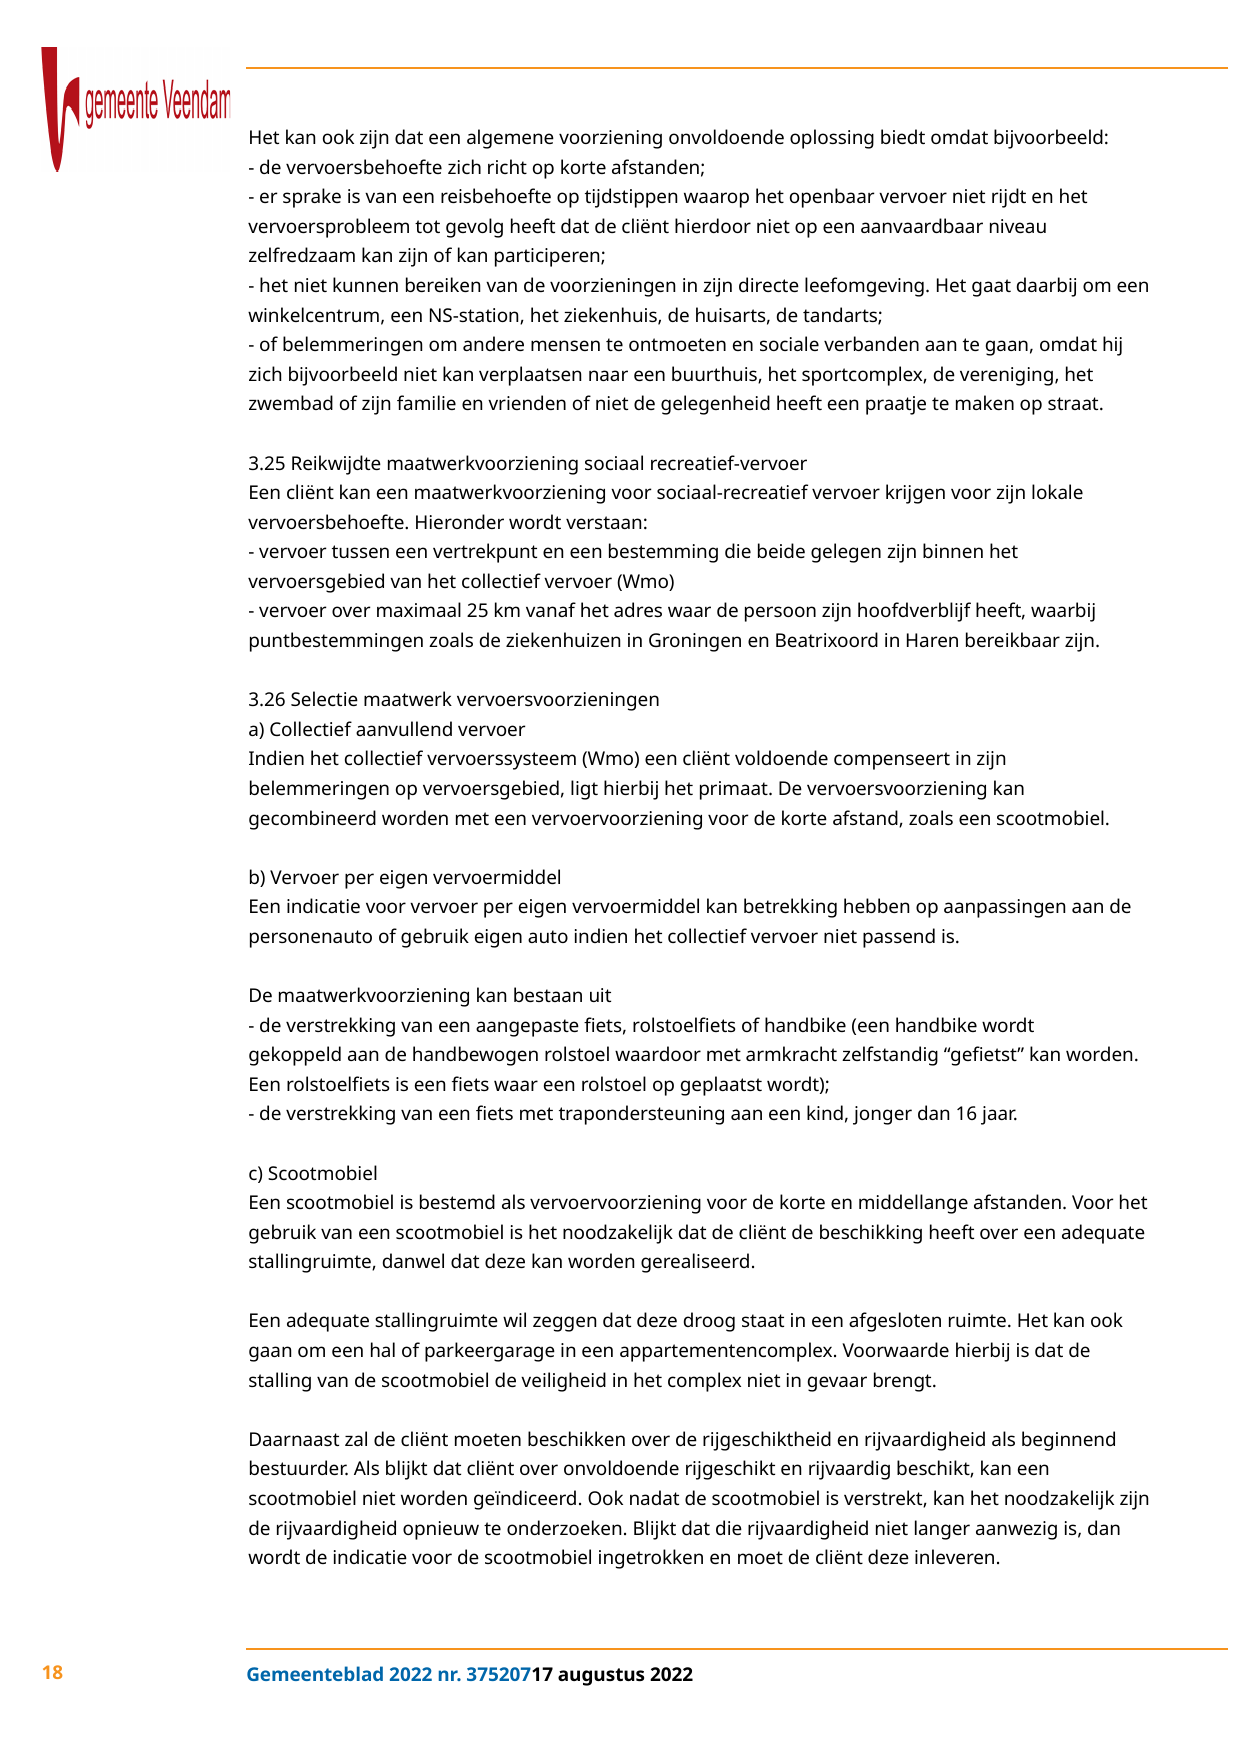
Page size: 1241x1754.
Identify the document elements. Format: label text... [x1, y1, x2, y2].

text b) Vervoer per eigen vervoermiddel [248, 864, 1152, 890]
text - vervoer tussen een vertrekpunt en een bestemming die beide gelegen zijn binnen het vervoersgebied van het collectief vervoer (Wmo) [248, 538, 1152, 594]
text Daarnaast zal de cliënt moeten beschikken over de rijgeschiktheid en rijvaardigheid als beginnend bestuurder. Als blijkt dat cliënt over onvoldoende rijgeschikt en rijvaardig beschikt, kan een scootmobiel niet worden geïndiceerd. Ook nadat de scootmobiel is verstrekt, kan het noodzakelijk zijn de rijvaardigheid opnieuw te onderzoeken. Blijkt dat die rijvaardigheid niet langer aanwezig is, dan wordt de indicatie voor de scootmobiel ingetrokken en moet de cliënt deze inleveren. [248, 1426, 1152, 1570]
text - of belemmeringen om andere mensen te ontmoeten en sociale verbanden aan te gaan, omdat hij zich bijvoorbeeld niet kan verplaatsen naar een buurthuis, het sportcomplex, de vereniging, het zwembad of zijn familie en vrienden of niet de gelegenheid heeft een praatje te maken op straat. [248, 331, 1152, 416]
text - het niet kunnen bereiken van de voorzieningen in zijn directe leefomgeving. Het gaat daarbij om een winkelcentrum, een NS-station, het ziekenhuis, de huisarts, de tandarts; [248, 272, 1152, 328]
text - de verstrekking van een fiets met trapondersteuning aan een kind, jonger dan 16 jaar. [248, 1101, 1152, 1126]
text Het kan ook zijn dat een algemene voorziening onvoldoende oplossing biedt omdat bijvoorbeeld: [248, 124, 1152, 150]
text - vervoer over maximaal 25 km vanaf het adres waar de persoon zijn hoofdverblijf heeft, waarbij puntbestemmingen zoals de ziekenhuizen in Groningen en Beatrixoord in Haren bereikbaar zijn. [248, 598, 1152, 653]
text Een cliënt kan een maatwerkvoorziening voor sociaal-recreatief vervoer krijgen voor zijn lokale vervoersbehoefte. Hieronder wordt verstaan: [248, 479, 1152, 535]
text 3.26 Selectie maatwerk vervoersvoorzieningen [248, 686, 1152, 712]
text a) Collectief aanvullend vervoer [248, 716, 1152, 742]
text - de vervoersbehoefte zich richt op korte afstanden; [248, 154, 1152, 180]
text Een adequate stallingruimte wil zeggen dat deze droog staat in een afgesloten ruimte. Het kan ook gaan om een hal of parkeergarage in een appartementencomplex. Voorwaarde hierbij is dat de stalling van de scootmobiel de veiligheid in het complex niet in gevaar brengt. [248, 1308, 1152, 1393]
text Een scootmobiel is bestemd als vervoervoorziening voor de korte en middellange afstanden. Voor het gebruik van een scootmobiel is het noodzakelijk dat de cliënt de beschikking heeft over een adequate stallingruimte, danwel dat deze kan worden gerealiseerd. [248, 1189, 1152, 1274]
text Indien het collectief vervoerssysteem (Wmo) een cliënt voldoende compenseert in zijn belemmeringen op vervoersgebied, ligt hierbij het primaat. De vervoersvoorziening kan gecombineerd worden met een vervoervoorziening voor de korte afstand, zoals een scootmobiel. [248, 746, 1152, 831]
text gekoppeld aan de handbewogen rolstoel waardoor met armkracht zelfstandig “gefietst” kan worden. Een rolstoelfiets is een fiets waar een rolstoel op geplaatst wordt); [248, 1041, 1152, 1097]
text - er sprake is van een reisbehoefte op tijdstippen waarop het openbaar vervoer niet rijdt en het vervoersprobleem tot gevolg heeft dat de cliënt hierdoor niet op een aanvaardbaar niveau zelfredzaam kan zijn of kan participeren; [248, 183, 1152, 268]
picture [41, 47, 231, 172]
text c) Scootmobiel [248, 1160, 1152, 1186]
text - de verstrekking van een aangepaste fiets, rolstoelfiets of handbike (een handbike wordt [248, 1012, 1152, 1038]
text Een indicatie voor vervoer per eigen vervoermiddel kan betrekking hebben op aanpassingen aan de personenauto of gebruik eigen auto indien het collectief vervoer niet passend is. [248, 893, 1152, 949]
text De maatwerkvoorziening kan bestaan uit [248, 982, 1152, 1008]
text 3.25 Reikwijdte maatwerkvoorziening sociaal recreatief-vervoer [248, 450, 1152, 476]
